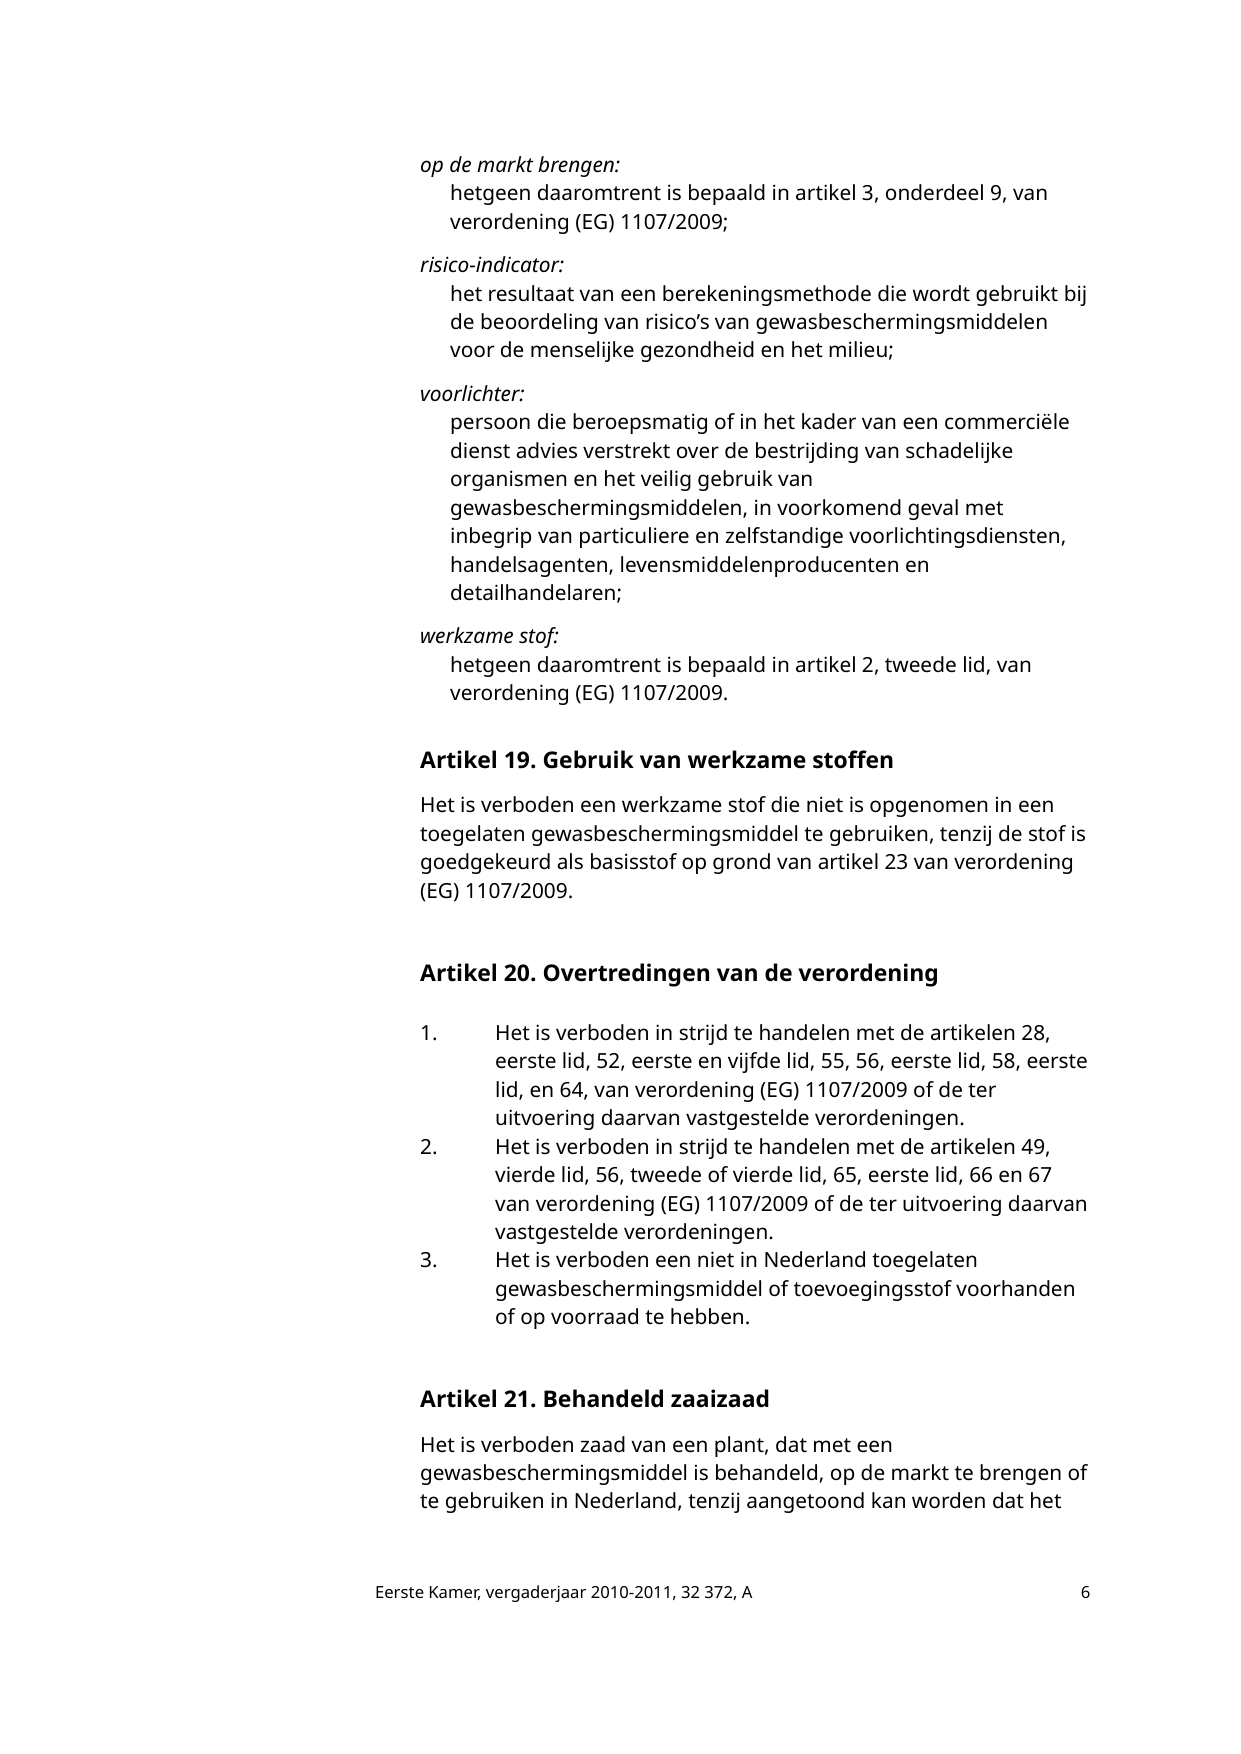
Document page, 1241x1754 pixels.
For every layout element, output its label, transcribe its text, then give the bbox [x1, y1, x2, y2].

list Het is verboden in strijd te handelen met de artikelen 49, vierde lid, 56, tweede of vierde lid, 65, eerste lid, 66 en 67 van verordening (EG) 1107/2009 of de ter uitvoering daarvan vastgestelde verordeningen. [420, 1132, 1090, 1246]
text op de markt brengen: [420, 150, 1090, 178]
text het resultaat van een berekeningsmethode die wordt gebruikt bij de beoordeling van risico’s van gewasbeschermingsmiddelen voor de menselijke gezondheid en het milieu; [450, 279, 1090, 364]
text persoon die beroepsmatig of in het kader van een commerciële dienst advies verstrekt over de bestrijding van schadelijke organismen en het veilig gebruik van gewasbeschermingsmiddelen, in voorkomend geval met inbegrip van particuliere en zelfstandige voorlichtingsdiensten, handelsagenten, levensmiddelenproducenten en detailhandelaren; [450, 407, 1090, 607]
text risico-indicator: [420, 250, 1090, 279]
text hetgeen daaromtrent is bepaald in artikel 3, onderdeel 9, van verordening (EG) 1107/2009; [450, 178, 1090, 235]
text werkzame stof: [420, 622, 1090, 650]
subtitle Artikel 19. Gebruik van werkzame stoffen [420, 744, 1090, 776]
list Het is verboden een niet in Nederland toegelaten gewasbeschermingsmiddel of toevoegingsstof voorhanden of op voorraad te hebben. [420, 1246, 1090, 1331]
text Het is verboden een werkzame stof die niet is opgenomen in een toegelaten gewasbeschermingsmiddel te gebruiken, tenzij de stof is goedgekeurd als basisstof op grond van artikel 23 van verordening (EG) 1107/2009. [420, 791, 1090, 904]
list Het is verboden in strijd te handelen met de artikelen 28, eerste lid, 52, eerste en vijfde lid, 55, 56, eerste lid, 58, eerste lid, en 64, van verordening (EG) 1107/2009 of de ter uitvoering daarvan vastgestelde verordeningen. [420, 1018, 1090, 1132]
text hetgeen daaromtrent is bepaald in artikel 2, tweede lid, van verordening (EG) 1107/2009. [450, 650, 1090, 707]
subtitle Artikel 21. Behandeld zaaizaad [420, 1383, 1090, 1415]
text Het is verboden zaad van een plant, dat met een gewasbeschermingsmiddel is behandeld, op de markt te brengen of te gebruiken in Nederland, tenzij aangetoond kan worden dat het [420, 1430, 1090, 1515]
text voorlichter: [420, 379, 1090, 407]
subtitle Artikel 20. Overtredingen van de verordening [420, 957, 1090, 988]
